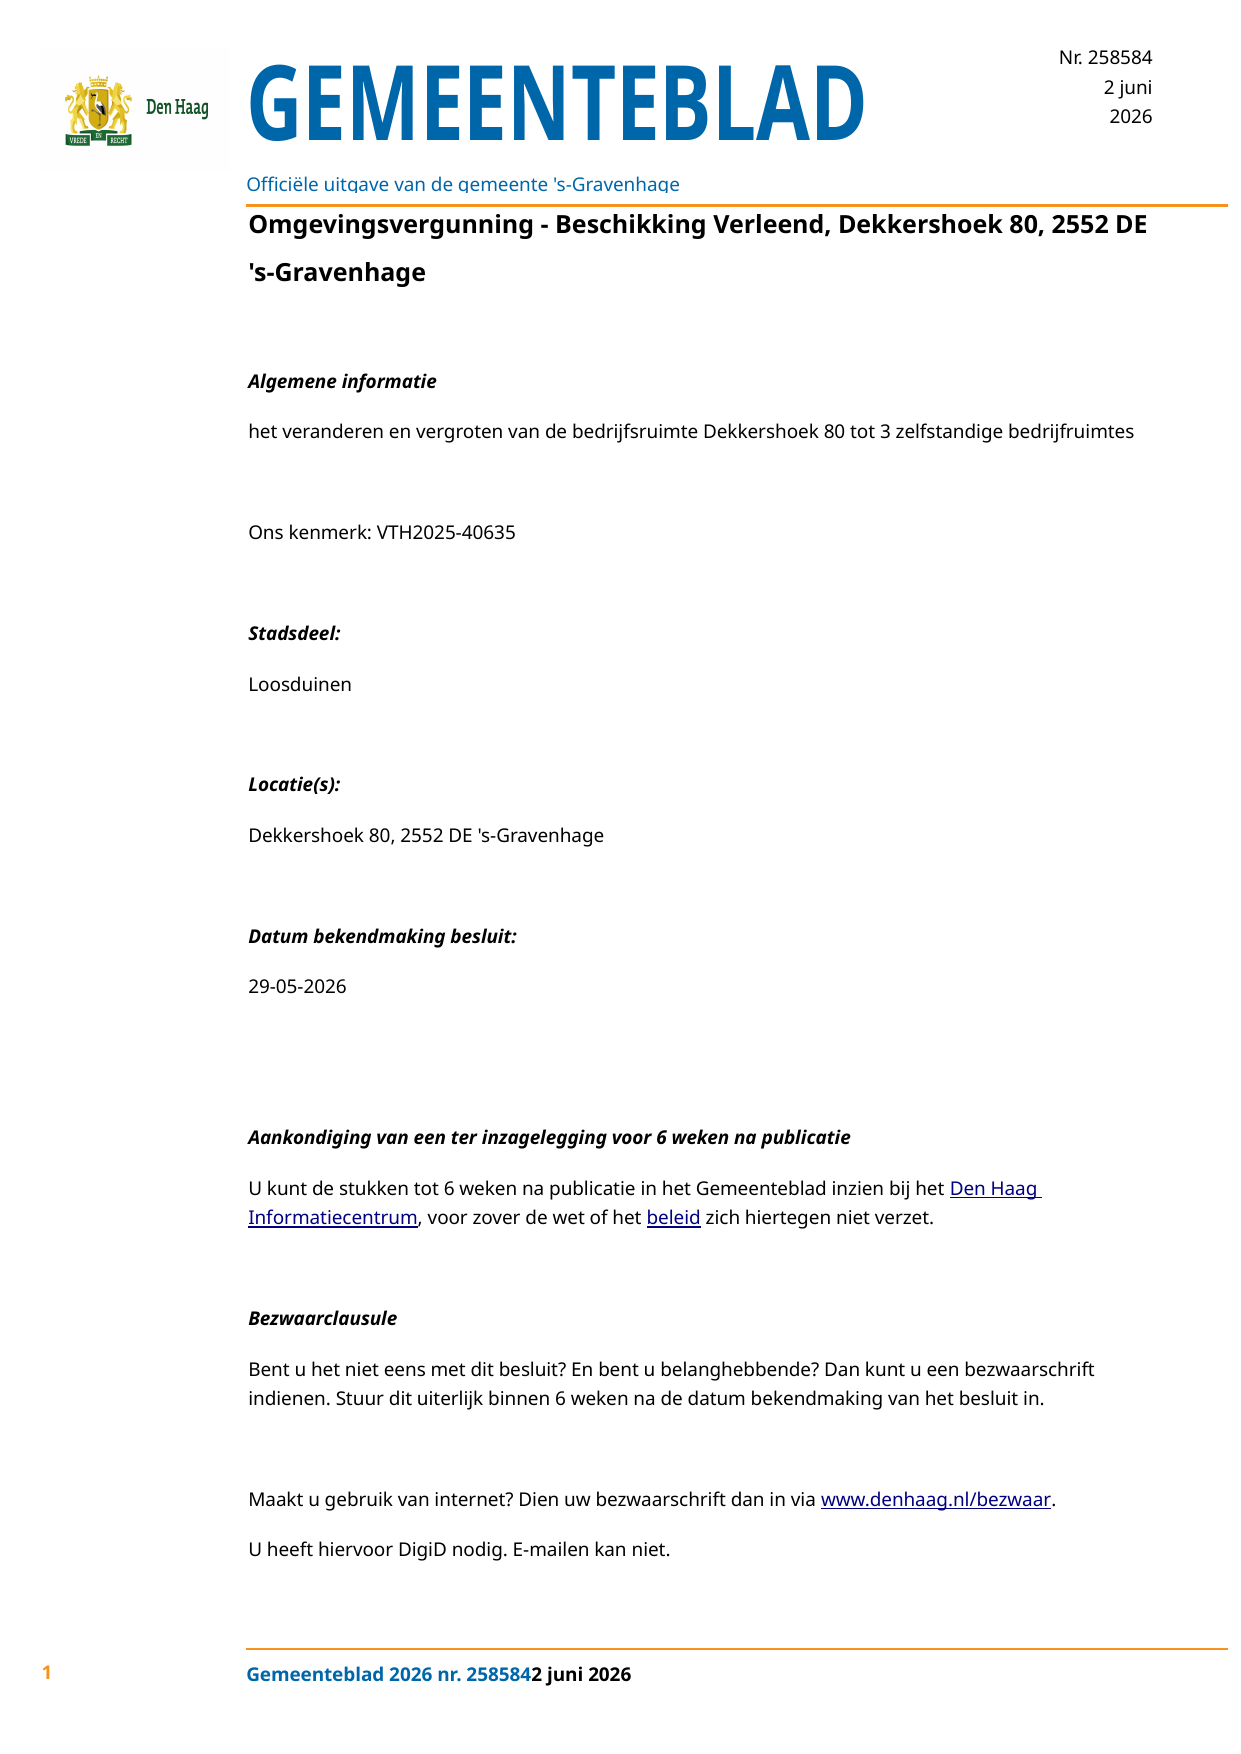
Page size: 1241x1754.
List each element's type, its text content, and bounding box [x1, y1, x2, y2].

text U kunt de stukken tot 6 weken na publicatie in het Gemeenteblad inzien bij het Den Haag Informatiecentrum, voor zover de wet of het beleid zich hiertegen niet verzet. [248, 1175, 1152, 1230]
picture [41, 47, 231, 172]
text Bezwaarclausule [248, 1305, 1152, 1331]
text het veranderen en vergroten van de bedrijfsruimte Dekkershoek 80 tot 3 zelfstandige bedrijfruimtes [248, 419, 1152, 444]
text Datum bekendmaking besluit: [248, 923, 1152, 949]
text Dekkershoek 80, 2552 DE 's-Gravenhage [248, 822, 1152, 848]
text 29-05-2026 [248, 973, 1152, 999]
text Maakt u gebruik van internet? Dien uw bezwaarschrift dan in via www.denhaag.nl/bezwaar. [248, 1486, 1152, 1512]
text U heeft hiervoor DigiD nodig. E-mailen kan niet. [248, 1537, 1152, 1562]
text Bent u het niet eens met dit besluit? En bent u belanghebbende? Dan kunt u een bezwaarschrift indienen. Stuur dit uiterlijk binnen 6 weken na de datum bekendmaking van het besluit in. [248, 1356, 1152, 1411]
text Loosduinen [248, 671, 1152, 697]
text Ons kenmerk: VTH2025-40635 [248, 519, 1152, 545]
text Omgevingsvergunning - Beschikking Verleend, Dekkershoek 80, 2552 DE 's-Gravenhage [248, 207, 1152, 288]
text Stadsdeel: [248, 620, 1152, 646]
text Aankondiging van een ter inzagelegging voor 6 weken na publicatie [248, 1124, 1152, 1150]
text Algemene informatie [248, 368, 1152, 394]
text Locatie(s): [248, 772, 1152, 797]
